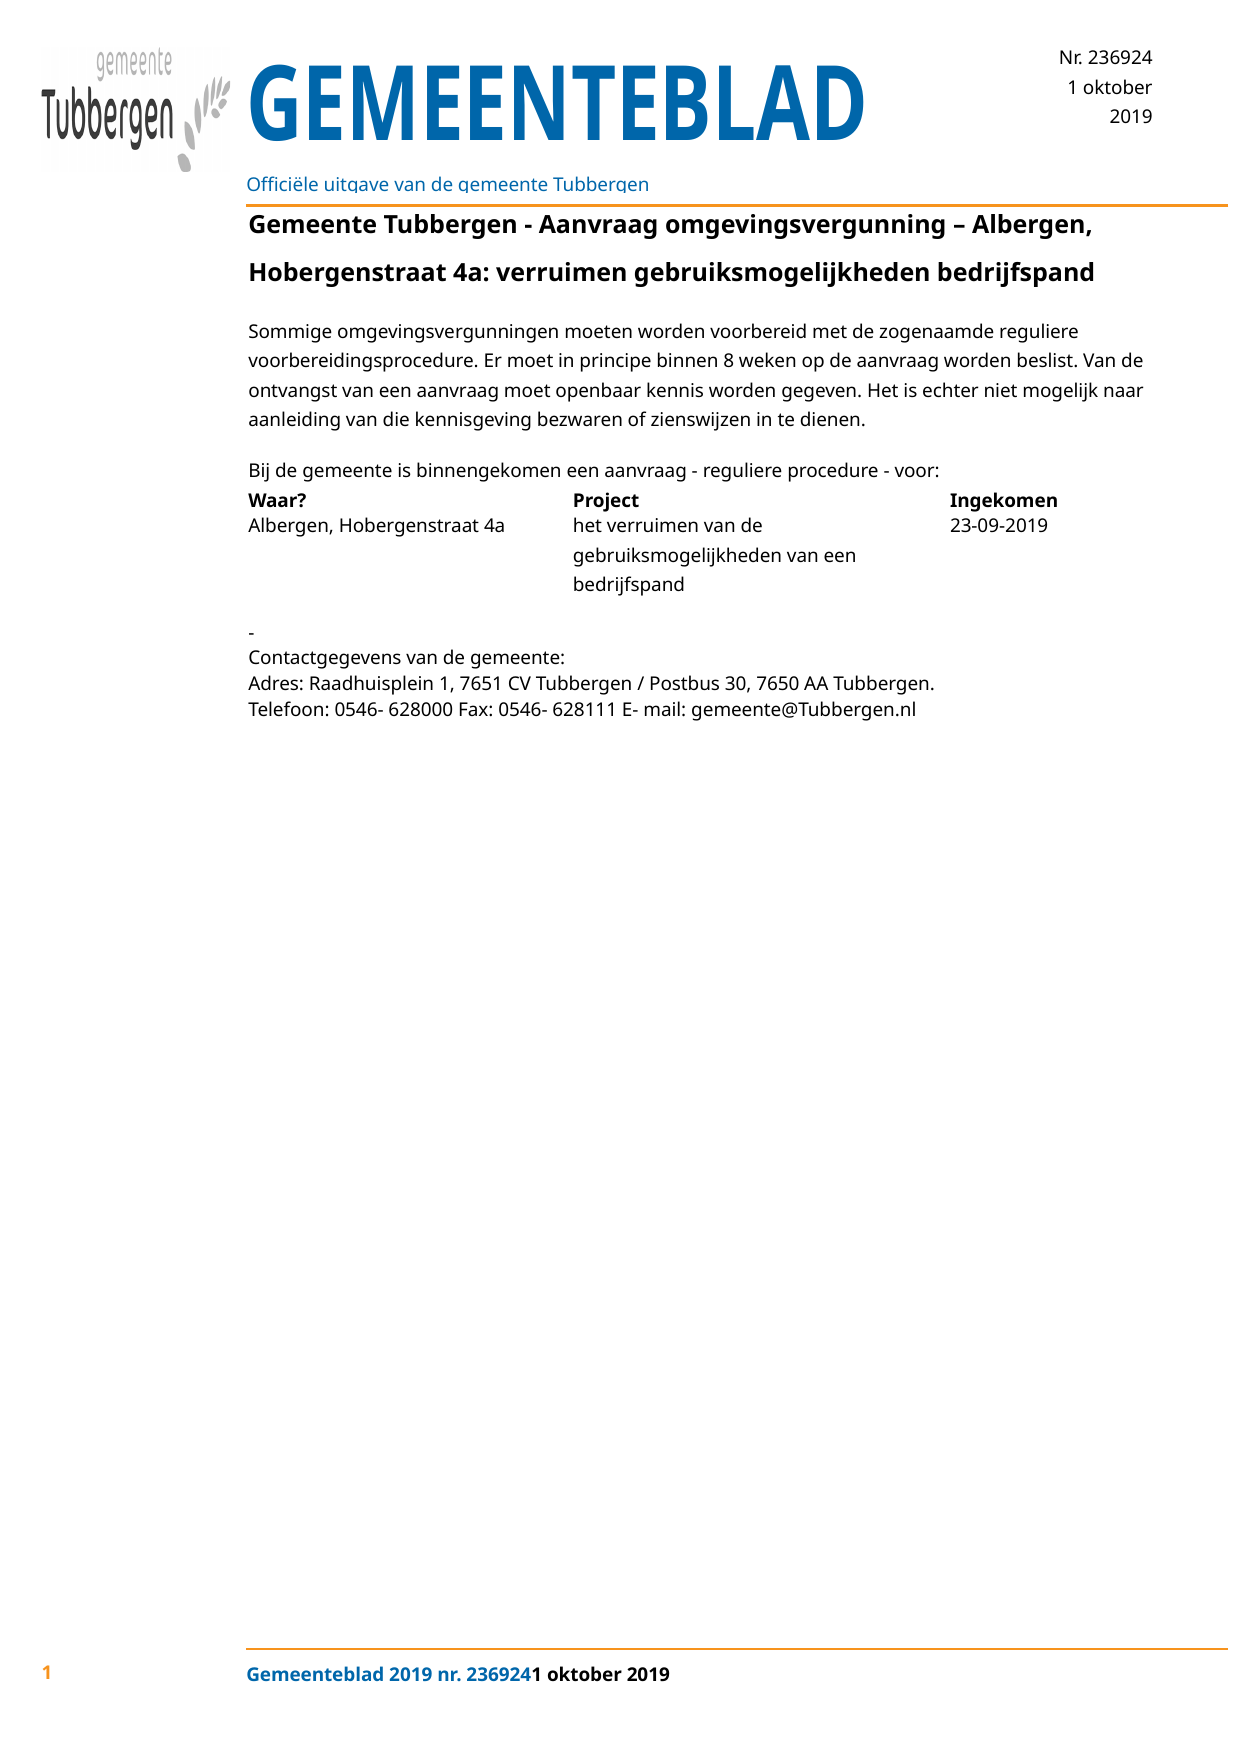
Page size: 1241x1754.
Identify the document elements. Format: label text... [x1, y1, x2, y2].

text Telefoon: 0546- 628000 Fax: 0546- 628111 E- mail: gemeente@Tubbergen.nl [248, 696, 1152, 722]
table_cell Albergen, Hobergenstraat 4a [248, 513, 573, 597]
table_header Waar? [248, 487, 573, 512]
text - [248, 619, 1152, 644]
text Contactgegevens van de gemeente: [248, 644, 1152, 670]
table_header Ingekomen [950, 487, 1152, 512]
picture [41, 47, 231, 172]
text Gemeente Tubbergen - Aanvraag omgevingsvergunning – Albergen, Hobergenstraat 4a: verruimen gebruiksmogelijkheden bedrijfspand [248, 207, 1152, 288]
table_cell het verruimen van de gebruiksmogelijkheden van een bedrijfspand [573, 513, 950, 597]
text Bij de gemeente is binnengekomen een aanvraag - reguliere procedure - voor: [248, 457, 1152, 483]
table_cell 23-09-2019 [950, 513, 1152, 597]
text Sommige omgevingsvergunningen moeten worden voorbereid met de zogenaamde reguliere voorbereidingsprocedure. Er moet in principe binnen 8 weken op de aanvraag worden beslist. Van de ontvangst van een aanvraag moet openbaar kennis worden gegeven. Het is echter niet mogelijk naar aanleiding van die kennisgeving bezwaren of zienswijzen in te dienen. [248, 318, 1152, 432]
table_header Project [573, 487, 950, 512]
text Adres: Raadhuisplein 1, 7651 CV Tubbergen / Postbus 30, 7650 AA Tubbergen. [248, 670, 1152, 696]
